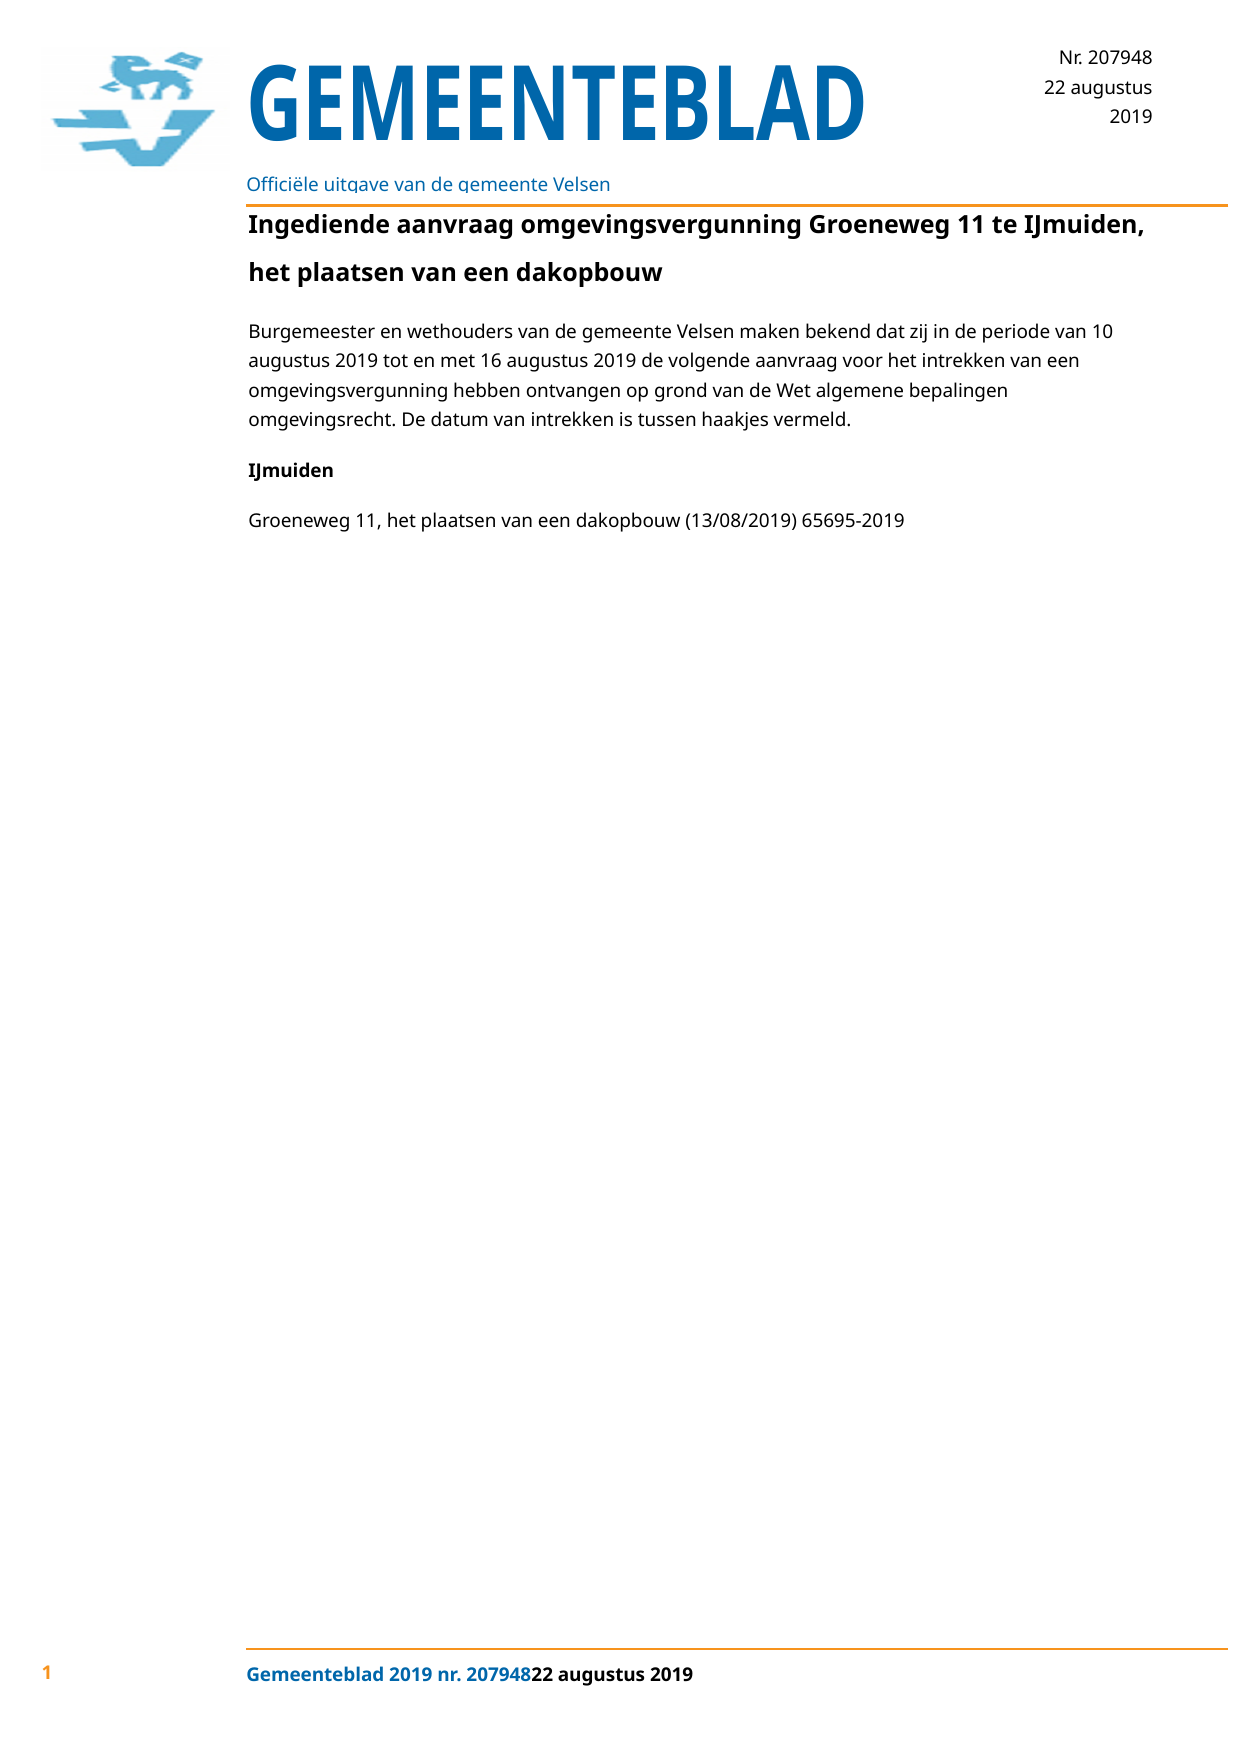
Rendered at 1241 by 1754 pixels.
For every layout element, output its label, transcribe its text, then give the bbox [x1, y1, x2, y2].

text IJmuiden [248, 457, 1152, 483]
picture [41, 47, 231, 172]
text Ingediende aanvraag omgevingsvergunning Groeneweg 11 te IJmuiden, het plaatsen van een dakopbouw [248, 207, 1152, 288]
text Burgemeester en wethouders van de gemeente Velsen maken bekend dat zij in de periode van 10 augustus 2019 tot en met 16 augustus 2019 de volgende aanvraag voor het intrekken van een omgevingsvergunning hebben ontvangen op grond van de Wet algemene bepalingen omgevingsrecht. De datum van intrekken is tussen haakjes vermeld. [248, 318, 1152, 432]
text Groeneweg 11, het plaatsen van een dakopbouw (13/08/2019) 65695-2019 [248, 507, 1152, 533]
